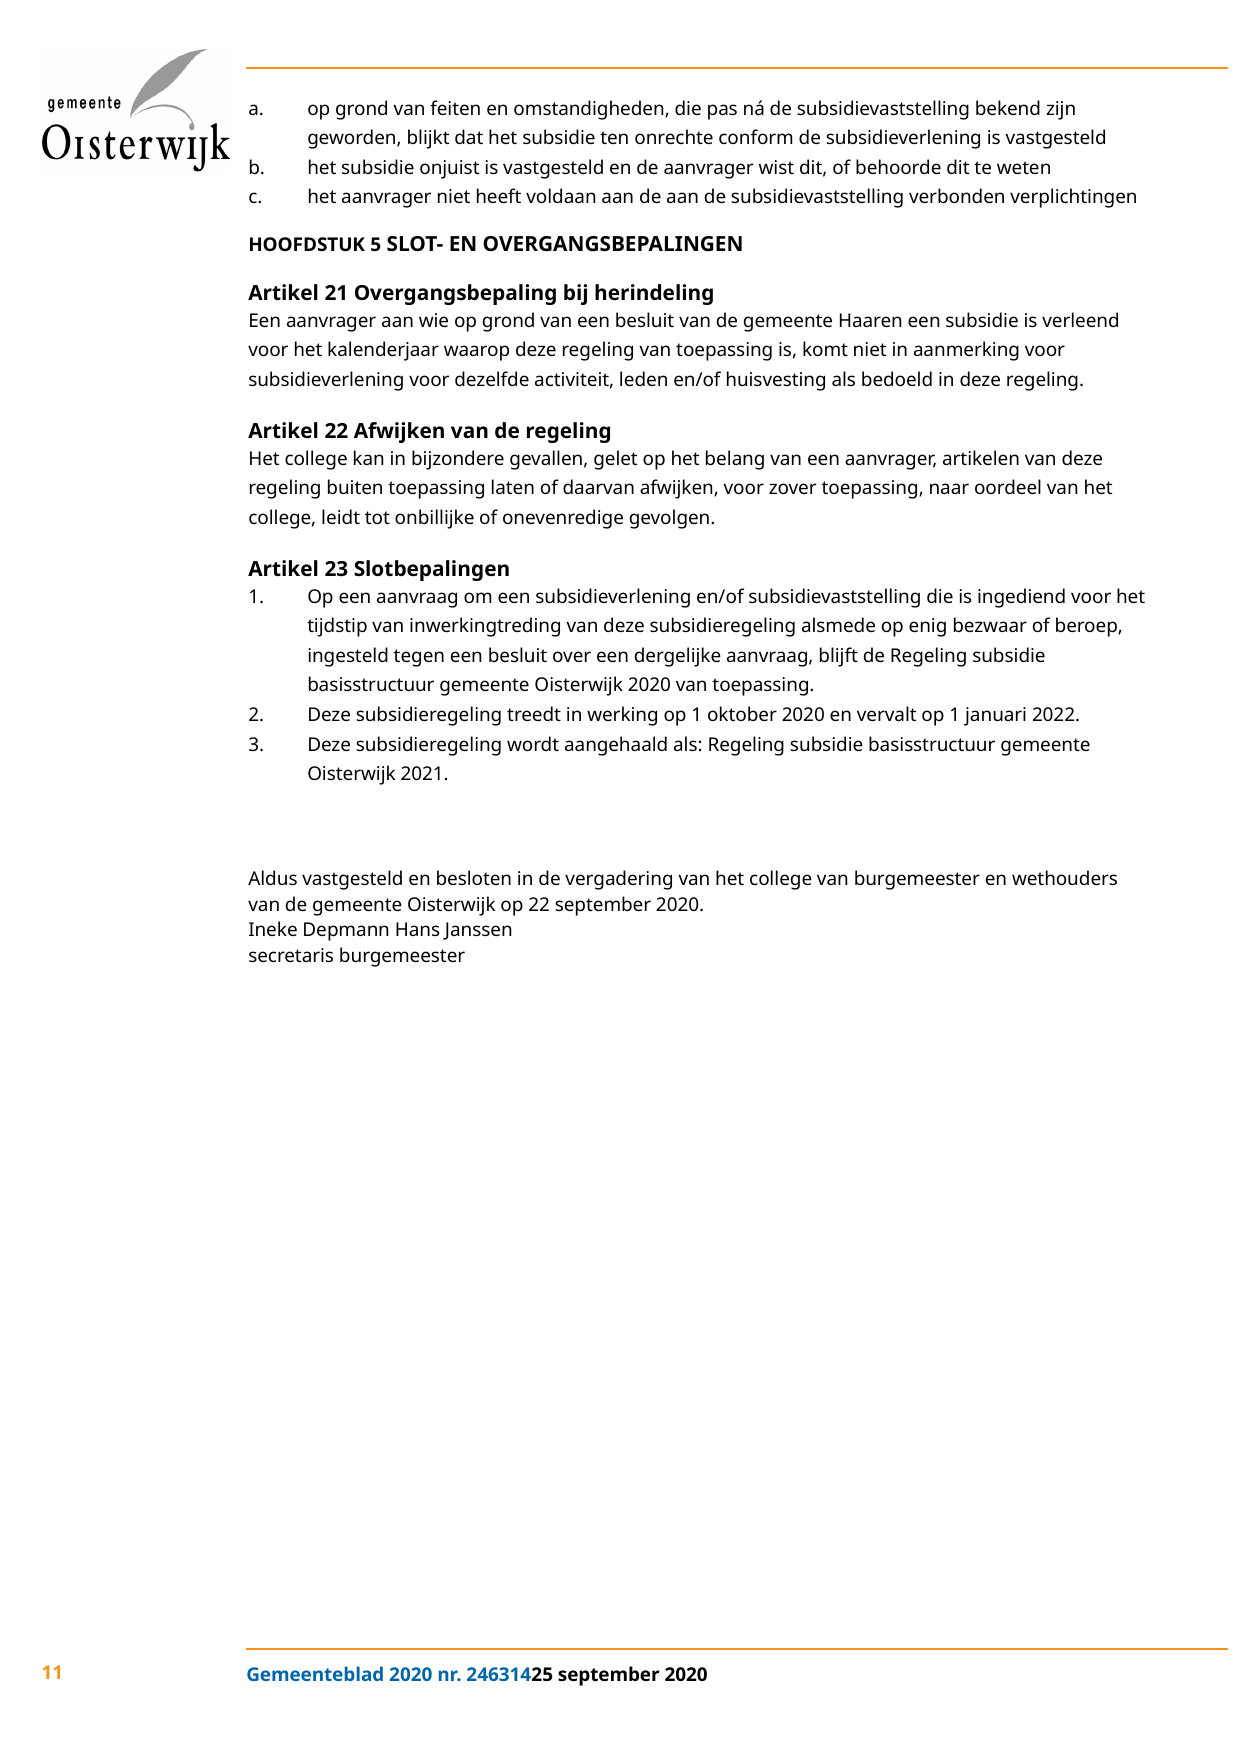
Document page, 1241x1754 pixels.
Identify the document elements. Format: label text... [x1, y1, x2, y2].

list Deze subsidieregeling treedt in werking op 1 oktober 2020 en vervalt op 1 januari 2022. [248, 701, 1152, 727]
list het aanvrager niet heeft voldaan aan de aan de subsidievaststelling verbonden verplichtingen [248, 183, 1152, 209]
list Op een aanvraag om een subsidieverlening en/of subsidievaststelling die is ingediend voor het tijdstip van inwerkingtreding van deze subsidieregeling alsmede op enig bezwaar of beroep, ingesteld tegen een besluit over een dergelijke aanvraag, blijft de Regeling subsidie basisstructuur gemeente Oisterwijk 2020 van toepassing. [248, 583, 1152, 697]
text Aldus vastgesteld en besloten in de vergadering van het college van burgemeester en wethouders van de gemeente Oisterwijk op 22 september 2020. [248, 865, 1152, 917]
list op grond van feiten en omstandigheden, die pas ná de subsidievaststelling bekend zijn geworden, blijkt dat het subsidie ten onrechte conform de subsidieverlening is vastgesteld [248, 95, 1152, 150]
text Artikel 22 Afwijken van de regeling [248, 416, 1152, 445]
text secretaris burgemeester [248, 942, 1152, 968]
text HOOFDSTUK 5 SLOT- EN OVERGANGSBEPALINGEN [248, 229, 1152, 258]
text Het college kan in bijzondere gevallen, gelet op het belang van een aanvrager, artikelen van deze regeling buiten toepassing laten of daarvan afwijken, voor zover toepassing, naar oordeel van het college, leidt tot onbillijke of onevenredige gevolgen. [248, 445, 1152, 530]
picture [41, 47, 231, 172]
text Artikel 23 Slotbepalingen [248, 554, 1152, 583]
text Een aanvrager aan wie op grond van een besluit van de gemeente Haaren een subsidie is verleend voor het kalenderjaar waarop deze regeling van toepassing is, komt niet in aanmerking voor subsidieverlening voor dezelfde activiteit, leden en/of huisvesting als bedoeld in deze regeling. [248, 307, 1152, 392]
text Artikel 21 Overgangsbepaling bij herindeling [248, 278, 1152, 307]
list Deze subsidieregeling wordt aangehaald als: Regeling subsidie basisstructuur gemeente Oisterwijk 2021. [248, 731, 1152, 786]
list het subsidie onjuist is vastgesteld en de aanvrager wist dit, of behoorde dit te weten [248, 154, 1152, 180]
text Ineke Depmann Hans Janssen [248, 917, 1152, 942]
